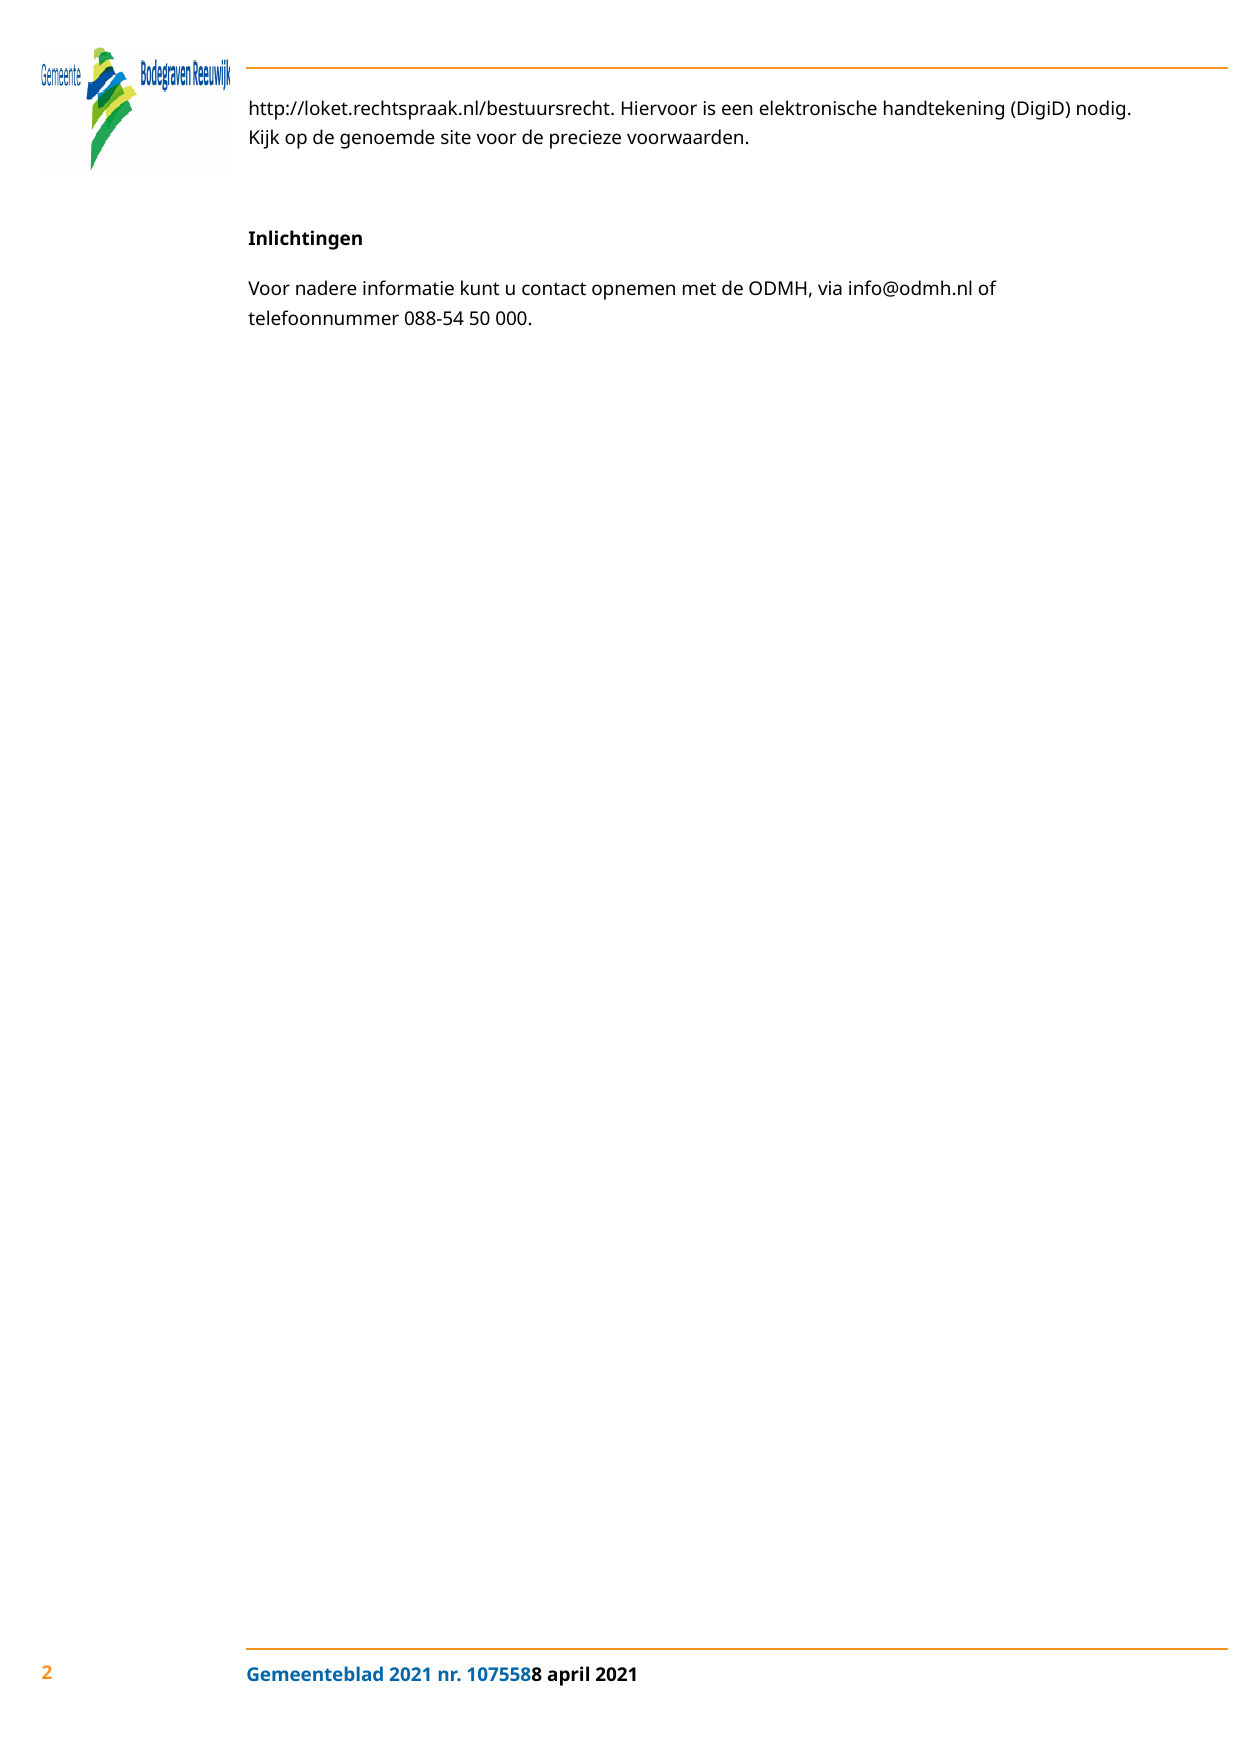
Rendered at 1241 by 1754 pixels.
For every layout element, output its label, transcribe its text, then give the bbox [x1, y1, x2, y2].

picture [41, 47, 231, 172]
text Voor nadere informatie kunt u contact opnemen met de ODMH, via info@odmh.nl of telefoonnummer 088-54 50 000. [248, 276, 1152, 331]
text Inlichtingen [248, 225, 1152, 251]
text http://loket.rechtspraak.nl/bestuursrecht. Hiervoor is een elektronische handtekening (DigiD) nodig. Kijk op de genoemde site voor de precieze voorwaarden. [248, 95, 1152, 150]
